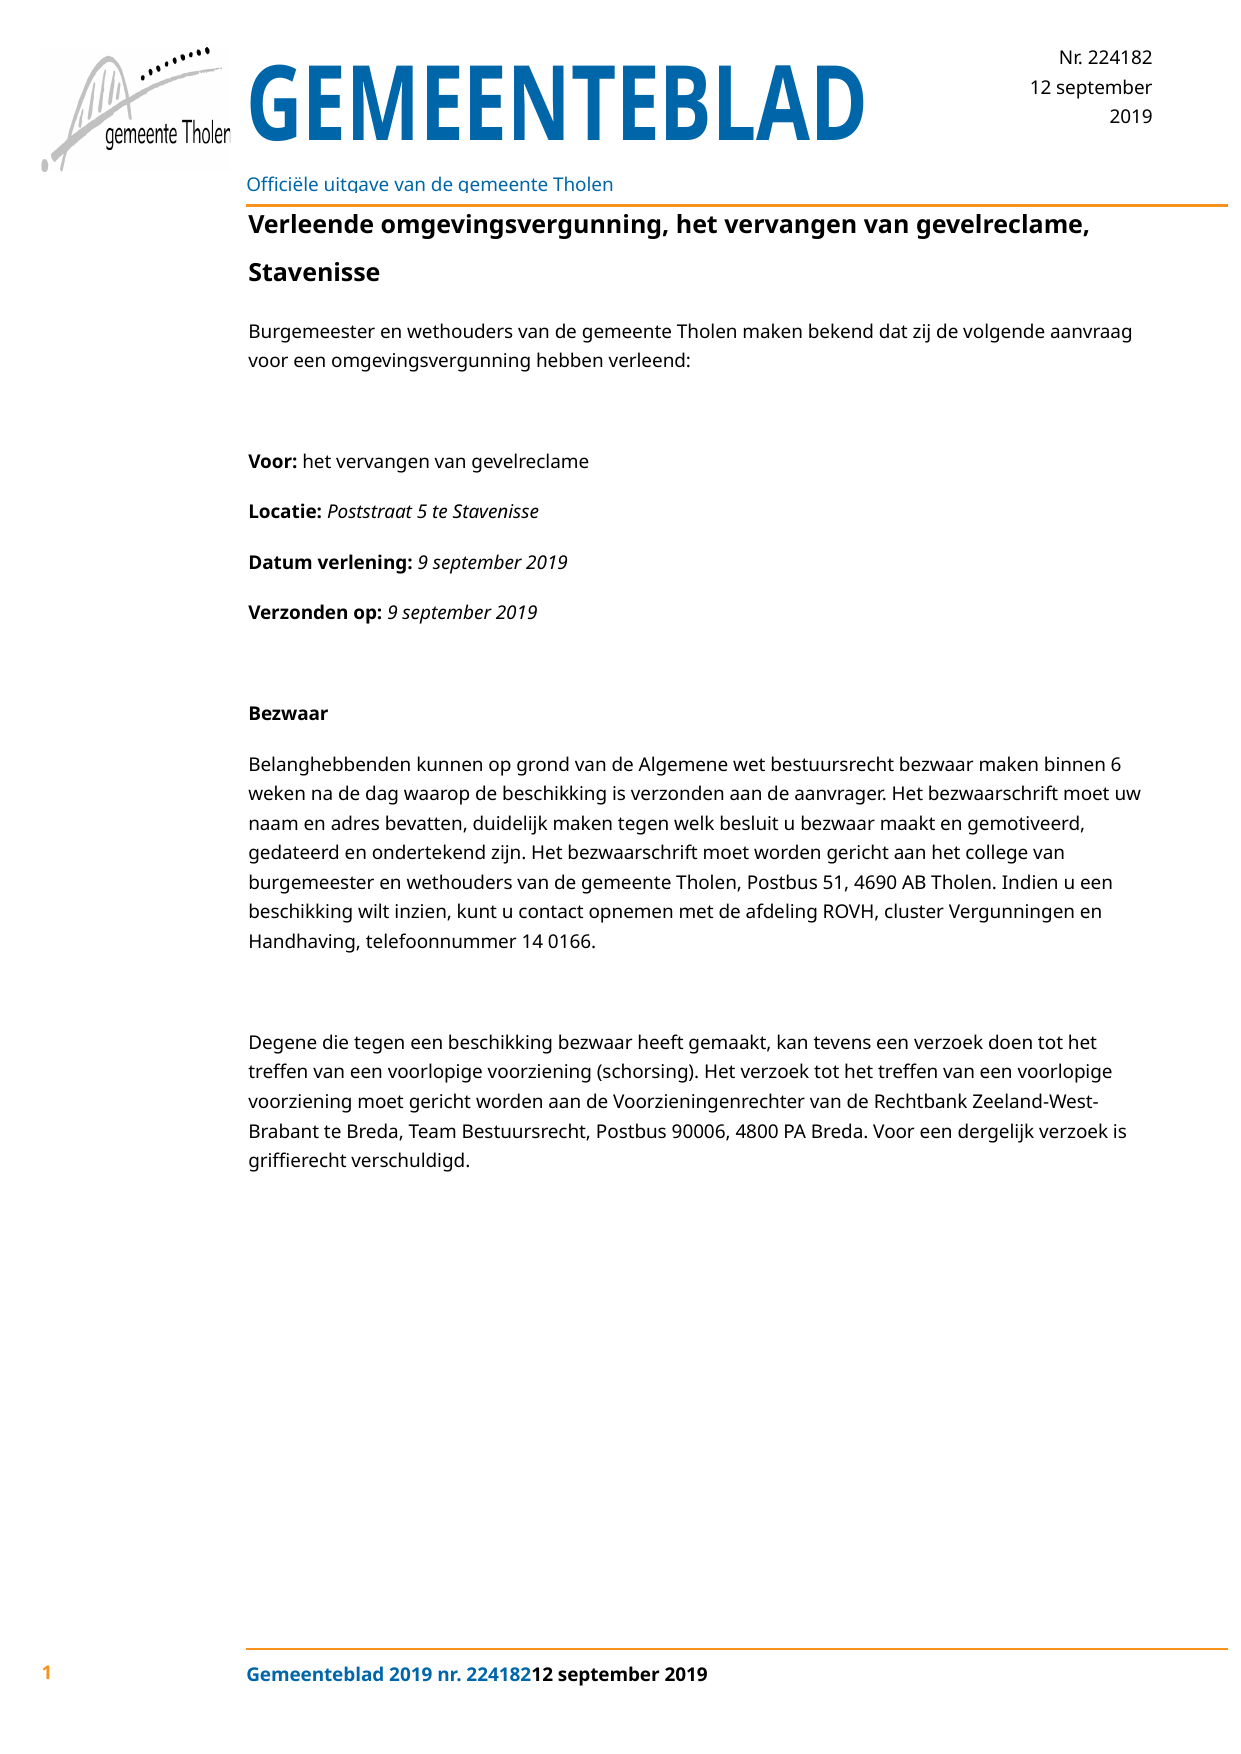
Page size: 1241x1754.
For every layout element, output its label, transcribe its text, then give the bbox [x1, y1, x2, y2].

text Burgemeester en wethouders van de gemeente Tholen maken bekend dat zij de volgende aanvraag voor een omgevingsvergunning hebben verleend: [248, 318, 1152, 373]
text Belanghebbenden kunnen op grond van de Algemene wet bestuursrecht bezwaar maken binnen 6 weken na de dag waarop de beschikking is verzonden aan de aanvrager. Het bezwaarschrift moet uw naam en adres bevatten, duidelijk maken tegen welk besluit u bezwaar maakt en gemotiveerd, gedateerd en ondertekend zijn. Het bezwaarschrift moet worden gericht aan het college van burgemeester en wethouders van de gemeente Tholen, Postbus 51, 4690 AB Tholen. Indien u een beschikking wilt inzien, kunt u contact opnemen met de afdeling ROVH, cluster Vergunningen en Handhaving, telefoonnummer 14 0166. [248, 751, 1152, 954]
picture [41, 47, 231, 172]
text Bezwaar [248, 700, 1152, 726]
text Voor: het vervangen van gevelreclame [248, 448, 1152, 474]
text Verzonden op: 9 september 2019 [248, 599, 1152, 625]
text Verleende omgevingsvergunning, het vervangen van gevelreclame, Stavenisse [248, 207, 1152, 288]
text Datum verlening: 9 september 2019 [248, 549, 1152, 575]
text Degene die tegen een beschikking bezwaar heeft gemaakt, kan tevens een verzoek doen tot het treffen van een voorlopige voorziening (schorsing). Het verzoek tot het treffen van een voorlopige voorziening moet gericht worden aan de Voorzieningenrechter van de Rechtbank Zeeland-West-Brabant te Breda, Team Bestuursrecht, Postbus 90006, 4800 PA Breda. Voor een dergelijk verzoek is griffierecht verschuldigd. [248, 1029, 1152, 1173]
text Locatie: Poststraat 5 te Stavenisse [248, 499, 1152, 524]
